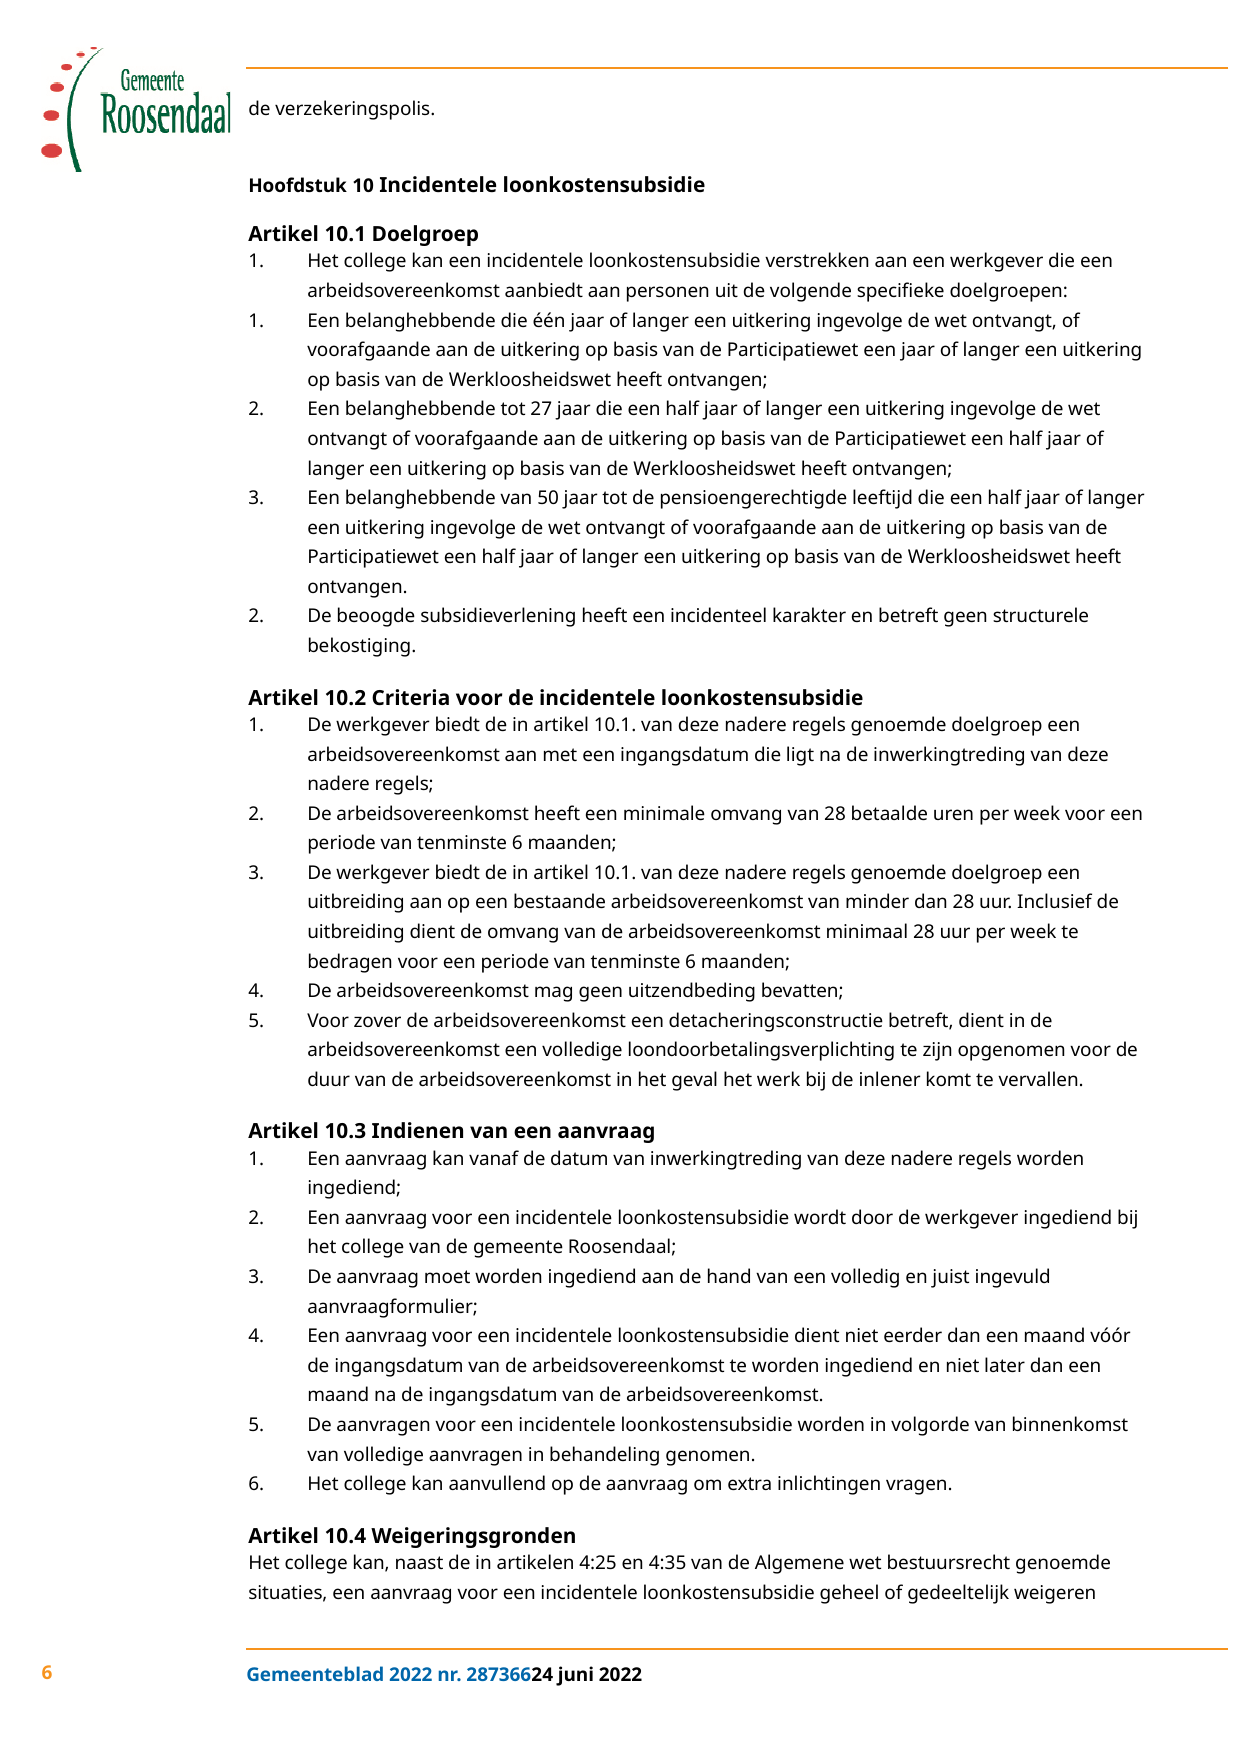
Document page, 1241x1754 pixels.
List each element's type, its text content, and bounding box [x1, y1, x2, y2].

picture [41, 47, 231, 172]
list De arbeidsovereenkomst heeft een minimale omvang van 28 betaalde uren per week voor een periode van tenminste 6 maanden; [248, 800, 1152, 855]
list Een aanvraag voor een incidentele loonkostensubsidie wordt door de werkgever ingediend bij het college van de gemeente Roosendaal; [248, 1204, 1152, 1259]
list Een belanghebbende die één jaar of langer een uitkering ingevolge de wet ontvangt, of voorafgaande aan de uitkering op basis van de Participatiewet een jaar of langer een uitkering op basis van de Werkloosheidswet heeft ontvangen; [248, 307, 1152, 392]
list De aanvraag moet worden ingediend aan de hand van een volledig en juist ingevuld aanvraagformulier; [248, 1263, 1152, 1319]
list Een belanghebbende van 50 jaar tot de pensioengerechtigde leeftijd die een half jaar of langer een uitkering ingevolge de wet ontvangt of voorafgaande aan de uitkering op basis van de Participatiewet een half jaar of langer een uitkering op basis van de Werkloosheidswet heeft ontvangen. [248, 484, 1152, 599]
list Voor zover de arbeidsovereenkomst een detacheringsconstructie betreft, dient in de arbeidsovereenkomst een volledige loondoorbetalingsverplichting te zijn opgenomen voor de duur van de arbeidsovereenkomst in het geval het werk bij de inlener komt te vervallen. [248, 1007, 1152, 1092]
text Artikel 10.2 Criteria voor de incidentele loonkostensubsidie [248, 683, 1152, 711]
list De werkgever biedt de in artikel 10.1. van deze nadere regels genoemde doelgroep een arbeidsovereenkomst aan met een ingangsdatum die ligt na de inwerkingtreding van deze nadere regels; [248, 711, 1152, 796]
list Een belanghebbende tot 27 jaar die een half jaar of langer een uitkering ingevolge de wet ontvangt of voorafgaande aan de uitkering op basis van de Participatiewet een half jaar of langer een uitkering op basis van de Werkloosheidswet heeft ontvangen; [248, 396, 1152, 481]
text Hoofdstuk 10 Incidentele loonkostensubsidie [248, 170, 1152, 198]
list Een aanvraag voor een incidentele loonkostensubsidie dient niet eerder dan een maand vóór de ingangsdatum van de arbeidsovereenkomst te worden ingediend en niet later dan een maand na de ingangsdatum van de arbeidsovereenkomst. [248, 1322, 1152, 1407]
list De arbeidsovereenkomst mag geen uitzendbeding bevatten; [248, 977, 1152, 1003]
list Een aanvraag kan vanaf de datum van inwerkingtreding van deze nadere regels worden ingediend; [248, 1145, 1152, 1200]
list De aanvragen voor een incidentele loonkostensubsidie worden in volgorde van binnenkomst van volledige aanvragen in behandeling genomen. [248, 1411, 1152, 1467]
list Het college kan een incidentele loonkostensubsidie verstrekken aan een werkgever die een arbeidsovereenkomst aanbiedt aan personen uit de volgende specifieke doelgroepen: [248, 248, 1152, 303]
list De beoogde subsidieverlening heeft een incidenteel karakter en betreft geen structurele bekostiging. [248, 603, 1152, 658]
text Artikel 10.4 Weigeringsgronden [248, 1521, 1152, 1549]
text Het college kan, naast de in artikelen 4:25 en 4:35 van de Algemene wet bestuursrecht genoemde situaties, een aanvraag voor een incidentele loonkostensubsidie geheel of gedeeltelijk weigeren [248, 1549, 1152, 1604]
text Artikel 10.3 Indienen van een aanvraag [248, 1117, 1152, 1145]
list Het college kan aanvullend op de aanvraag om extra inlichtingen vragen. [248, 1470, 1152, 1496]
text de verzekeringspolis. [248, 95, 1152, 121]
text Artikel 10.1 Doelgroep [248, 219, 1152, 248]
list De werkgever biedt de in artikel 10.1. van deze nadere regels genoemde doelgroep een uitbreiding aan op een bestaande arbeidsovereenkomst van minder dan 28 uur. Inclusief de uitbreiding dient de omvang van de arbeidsovereenkomst minimaal 28 uur per week te bedragen voor een periode van tenminste 6 maanden; [248, 859, 1152, 973]
